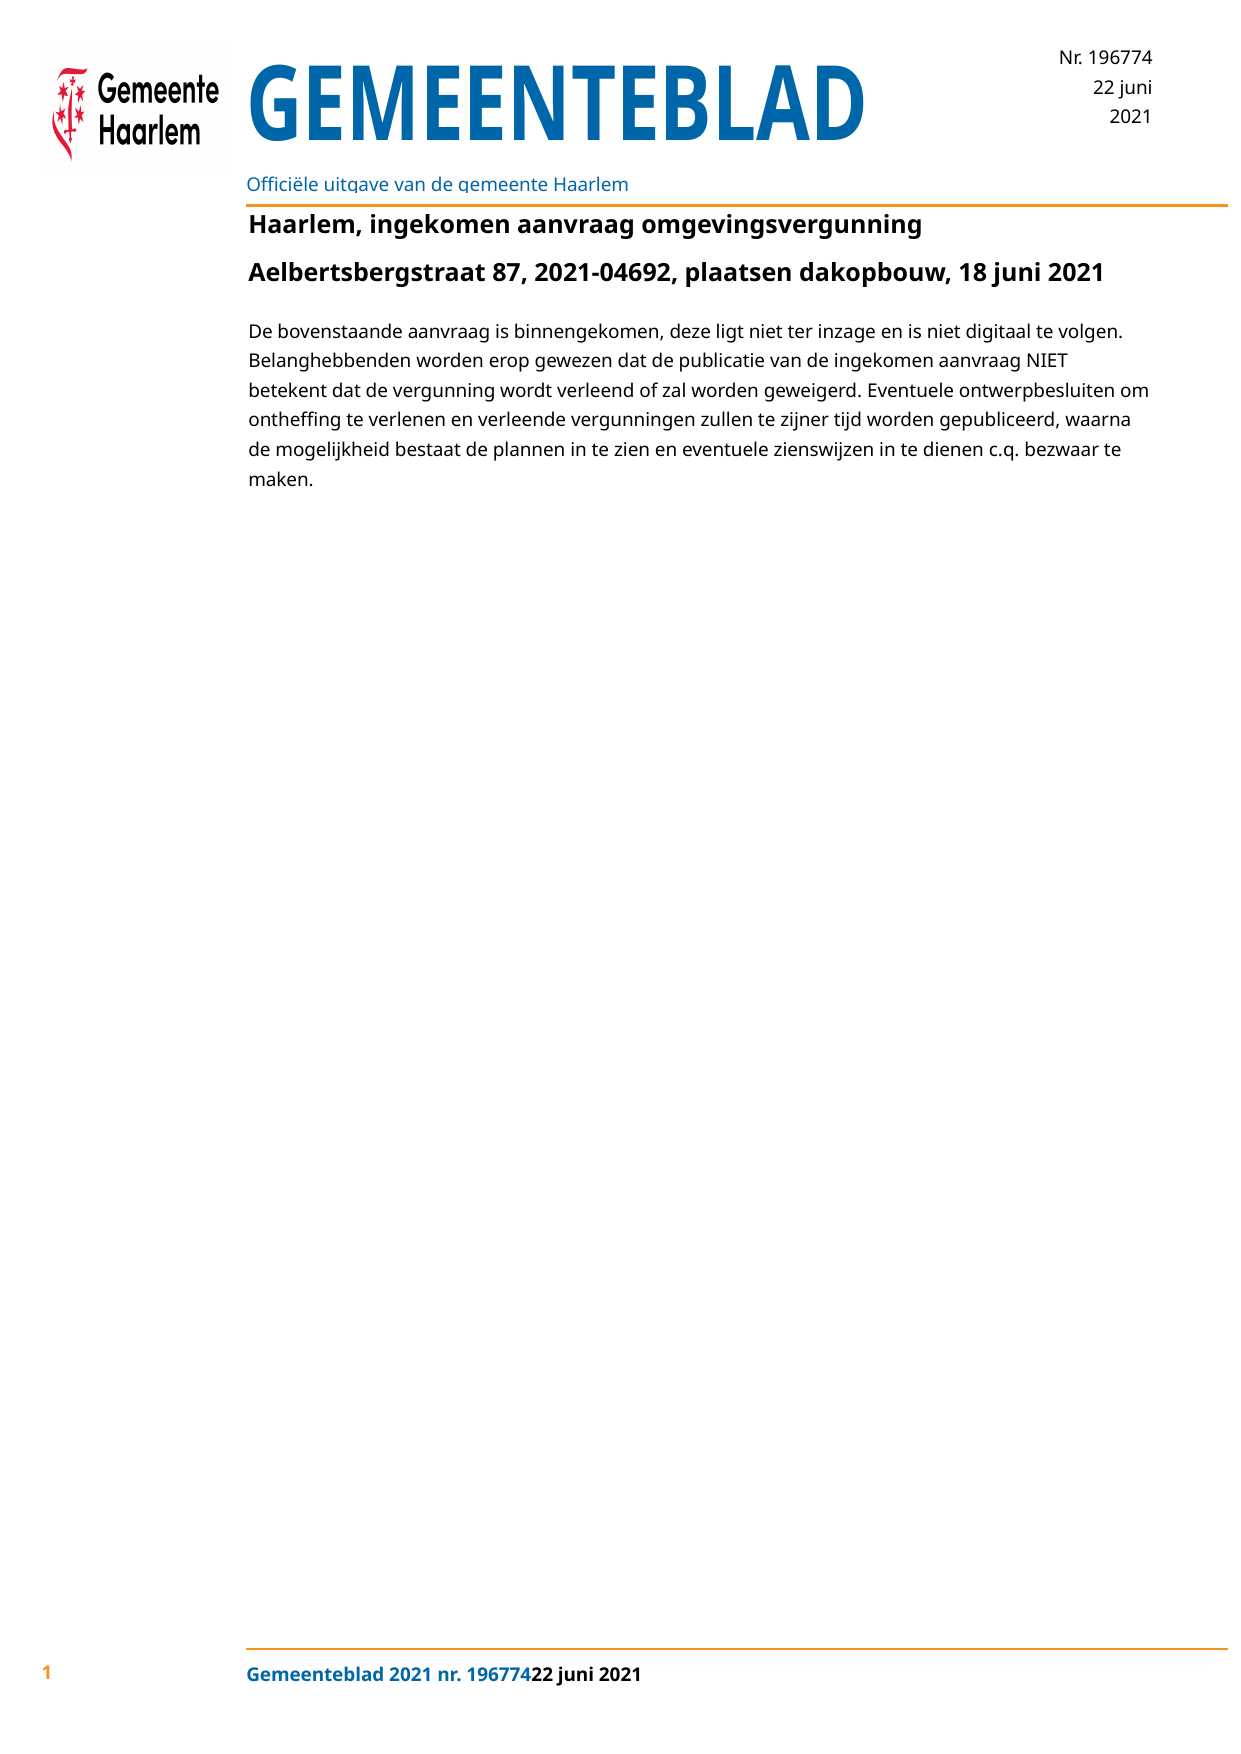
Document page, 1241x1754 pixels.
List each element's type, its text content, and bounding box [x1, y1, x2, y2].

text De bovenstaande aanvraag is binnengekomen, deze ligt niet ter inzage en is niet digitaal te volgen. Belanghebbenden worden erop gewezen dat de publicatie van de ingekomen aanvraag NIET betekent dat de vergunning wordt verleend of zal worden geweigerd. Eventuele ontwerpbesluiten om ontheffing te verlenen en verleende vergunningen zullen te zijner tijd worden gepubliceerd, waarna de mogelijkheid bestaat de plannen in te zien en eventuele zienswijzen in te dienen c.q. bezwaar te maken. [248, 318, 1152, 492]
text Haarlem, ingekomen aanvraag omgevingsvergunning Aelbertsbergstraat 87, 2021-04692, plaatsen dakopbouw, 18 juni 2021 [248, 207, 1152, 288]
picture [41, 47, 231, 172]
